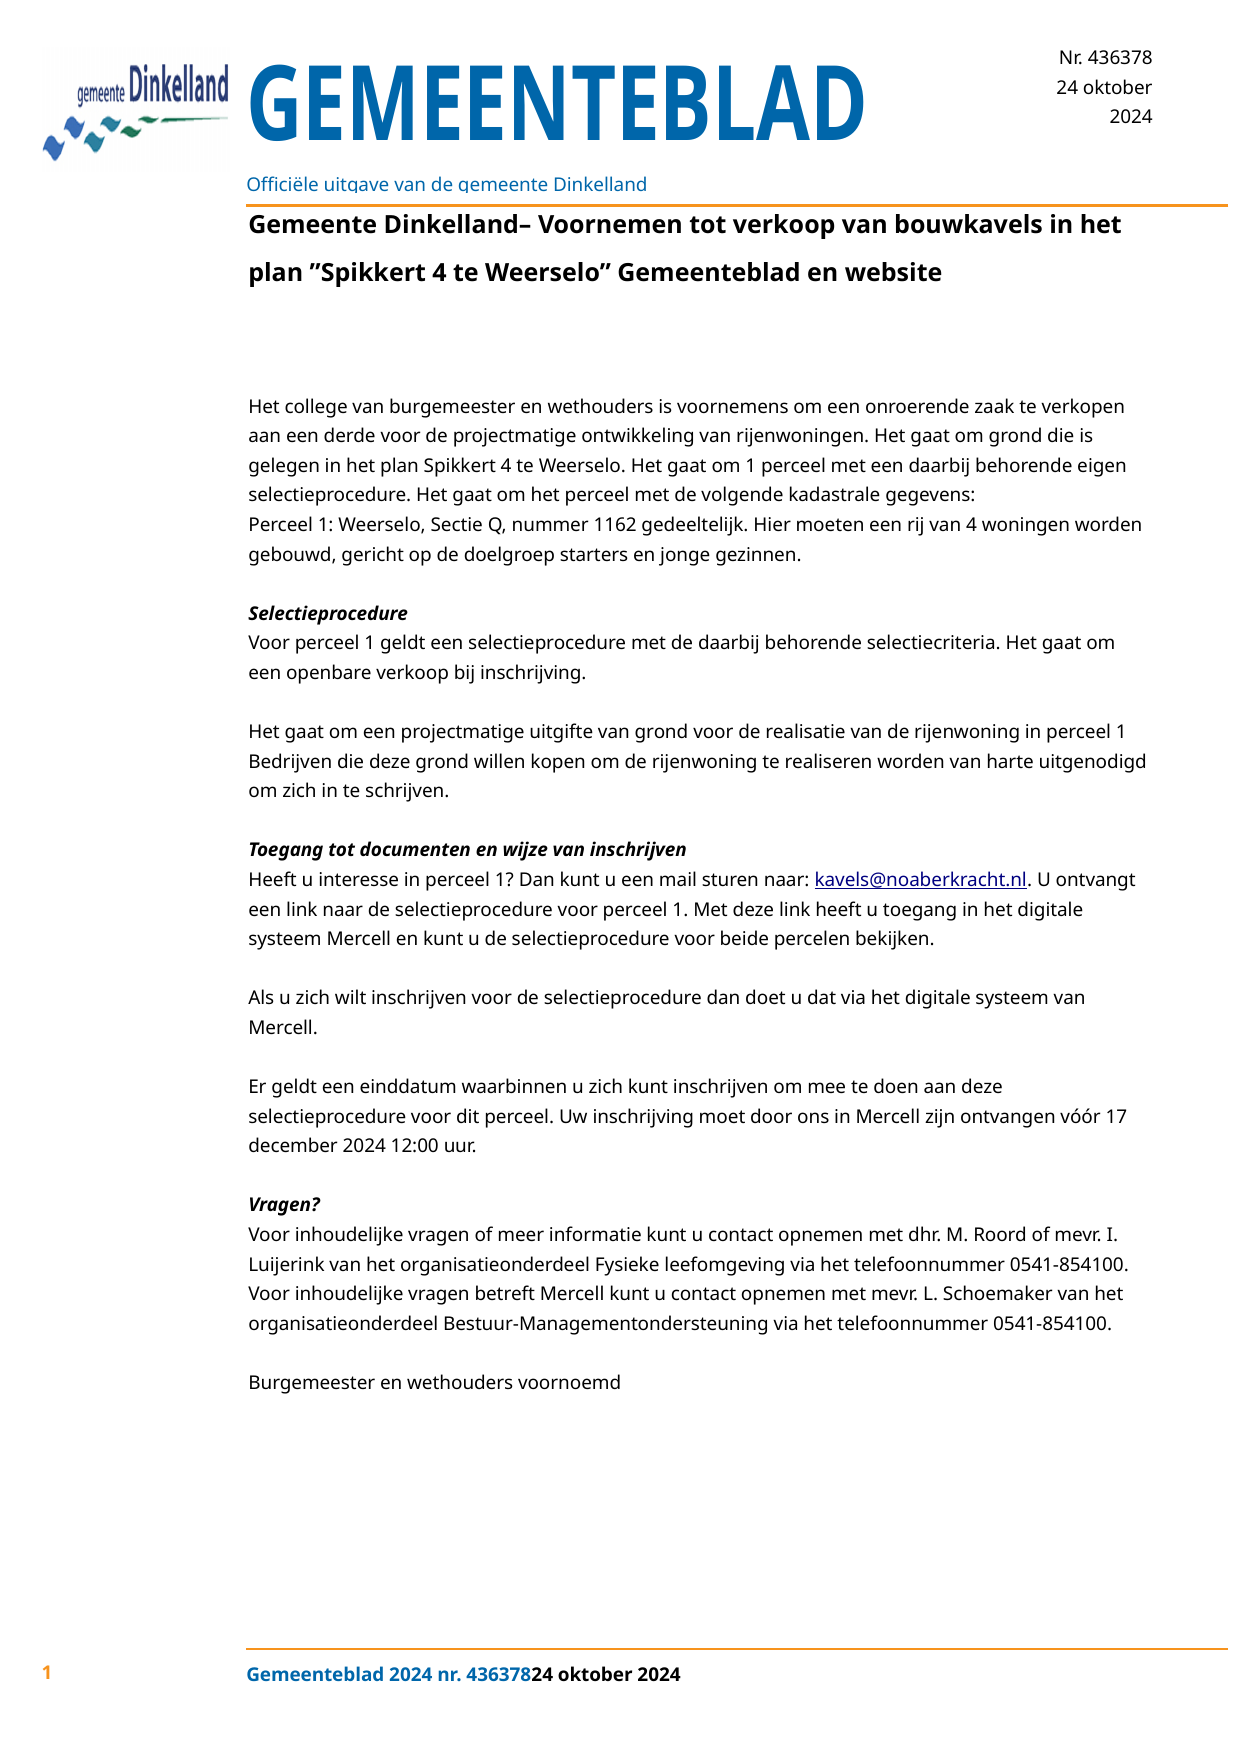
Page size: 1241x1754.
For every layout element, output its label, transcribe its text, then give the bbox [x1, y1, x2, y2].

text Als u zich wilt inschrijven voor de selectieprocedure dan doet u dat via het digitale systeem van Mercell. [248, 984, 1152, 1040]
text Voor inhoudelijke vragen of meer informatie kunt u contact opnemen met dhr. M. Roord of mevr. I. Luijerink van het organisatieonderdeel Fysieke leefomgeving via het telefoonnummer 0541-854100. [248, 1221, 1152, 1277]
text Vragen? [248, 1192, 1152, 1217]
text Toegang tot documenten en wijze van inschrijven [248, 837, 1152, 862]
picture [41, 47, 231, 172]
text Het college van burgemeester en wethouders is voornemens om een onroerende zaak te verkopen aan een derde voor de projectmatige ontwikkeling van rijenwoningen. Het gaat om grond die is gelegen in het plan Spikkert 4 te Weerselo. Het gaat om 1 perceel met een daarbij behorende eigen selectieprocedure. Het gaat om het perceel met de volgende kadastrale gegevens: [248, 393, 1152, 507]
text Voor perceel 1 geldt een selectieprocedure met de daarbij behorende selectiecriteria. Het gaat om een openbare verkoop bij inschrijving. [248, 629, 1152, 685]
text Het gaat om een projectmatige uitgifte van grond voor de realisatie van de rijenwoning in perceel 1 Bedrijven die deze grond willen kopen om de rijenwoning te realiseren worden van harte uitgenodigd om zich in te schrijven. [248, 718, 1152, 803]
text Heeft u interesse in perceel 1? Dan kunt u een mail sturen naar: kavels@noaberkracht.nl. U ontvangt een link naar de selectieprocedure voor perceel 1. Met deze link heeft u toegang in het digitale systeem Mercell en kunt u de selectieprocedure voor beide percelen bekijken. [248, 866, 1152, 951]
text Selectieprocedure [248, 600, 1152, 626]
text Voor inhoudelijke vragen betreft Mercell kunt u contact opnemen met mevr. L. Schoemaker van het organisatieonderdeel Bestuur-Managementondersteuning via het telefoonnummer 0541-854100. [248, 1280, 1152, 1336]
text Gemeente Dinkelland– Voornemen tot verkoop van bouwkavels in het plan ”Spikkert 4 te Weerselo” Gemeenteblad en website [248, 207, 1152, 288]
text Er geldt een einddatum waarbinnen u zich kunt inschrijven om mee te doen aan deze selectieprocedure voor dit perceel. Uw inschrijving moet door ons in Mercell zijn ontvangen vóór 17 december 2024 12:00 uur. [248, 1073, 1152, 1158]
text Perceel 1: Weerselo, Sectie Q, nummer 1162 gedeeltelijk. Hier moeten een rij van 4 woningen worden gebouwd, gericht op de doelgroep starters en jonge gezinnen. [248, 511, 1152, 567]
text Burgemeester en wethouders voornoemd [248, 1369, 1152, 1395]
